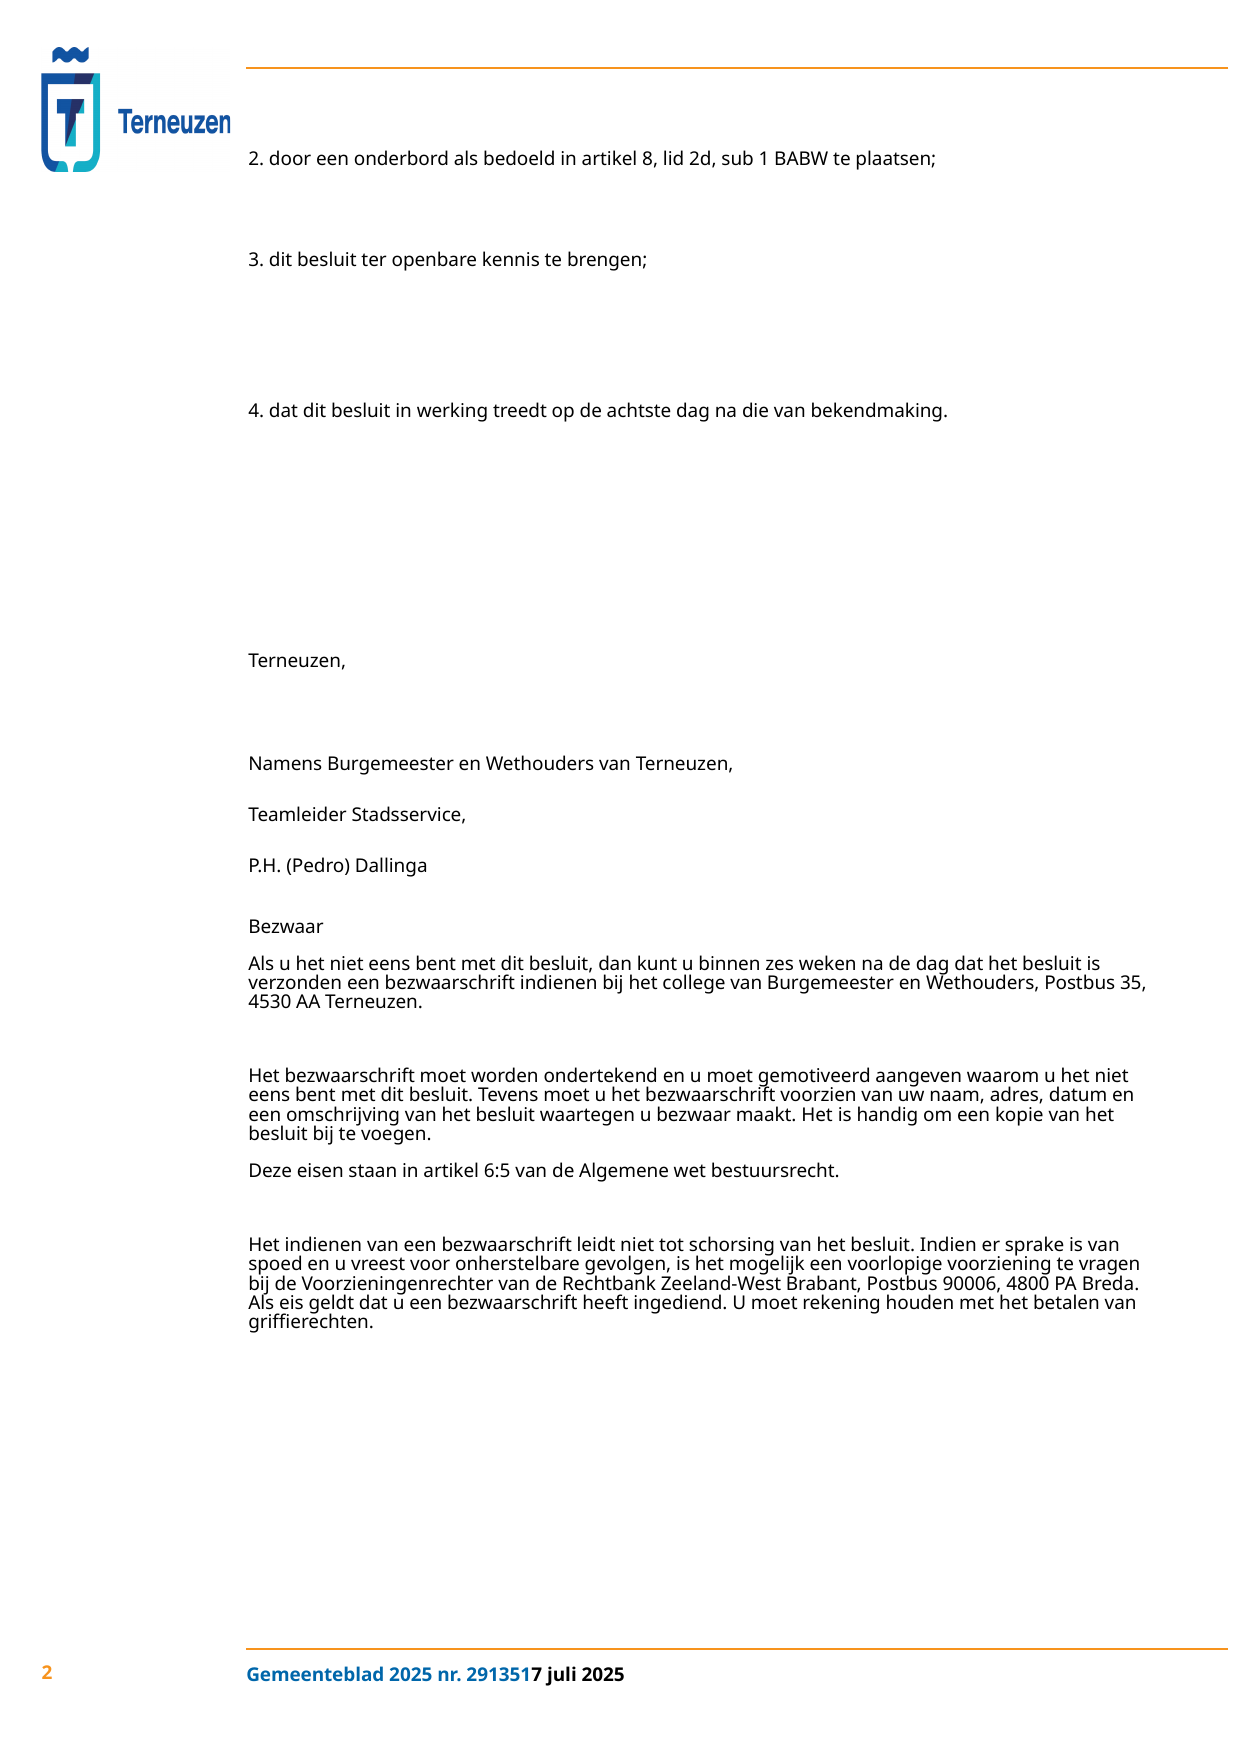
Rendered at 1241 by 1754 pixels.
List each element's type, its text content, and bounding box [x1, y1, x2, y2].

text Het bezwaarschrift moet worden ondertekend en u moet gemotiveerd aangeven waarom u het niet eens bent met dit besluit. Tevens moet u het bezwaarschrift voorzien van uw naam, adres, datum en een omschrijving van het besluit waartegen u bezwaar maakt. Het is handig om een kopie van het besluit bij te voegen. [248, 1067, 1152, 1144]
text 4. dat dit besluit in werking treedt op de achtste dag na die van bekendmaking. [248, 397, 1152, 423]
text Als u het niet eens bent met dit besluit, dan kunt u binnen zes weken na de dag dat het besluit is verzonden een bezwaarschrift indienen bij het college van Burgemeester en Wethouders, Postbus 35, 4530 AA Terneuzen. [248, 955, 1152, 1012]
text Terneuzen, [248, 647, 1152, 672]
text 3. dit besluit ter openbare kennis te brengen; [248, 246, 1152, 272]
text Deze eisen staan in artikel 6:5 van de Algemene wet bestuursrecht. [248, 1162, 1152, 1181]
text P.H. (Pedro) Dallinga [248, 853, 1152, 878]
text Het indienen van een bezwaarschrift leidt niet tot schorsing van het besluit. Indien er sprake is van spoed en u vreest voor onherstelbare gevolgen, is het mogelijk een voorlopige voorziening te vragen bij de Voorzieningenrechter van de Rechtbank Zeeland-West Brabant, Postbus 90006, 4800 PA Breda. Als eis geldt dat u een bezwaarschrift heeft ingediend. U moet rekening houden met het betalen van griffierechten. [248, 1236, 1152, 1332]
text Teamleider Stadsservice, [248, 801, 1152, 827]
text Bezwaar [248, 918, 1152, 937]
text Namens Burgemeester en Wethouders van Terneuzen, [248, 750, 1152, 775]
text 2. door een onderbord als bedoeld in artikel 8, lid 2d, sub 1 BABW te plaatsen; [248, 145, 1152, 171]
picture [41, 47, 231, 172]
